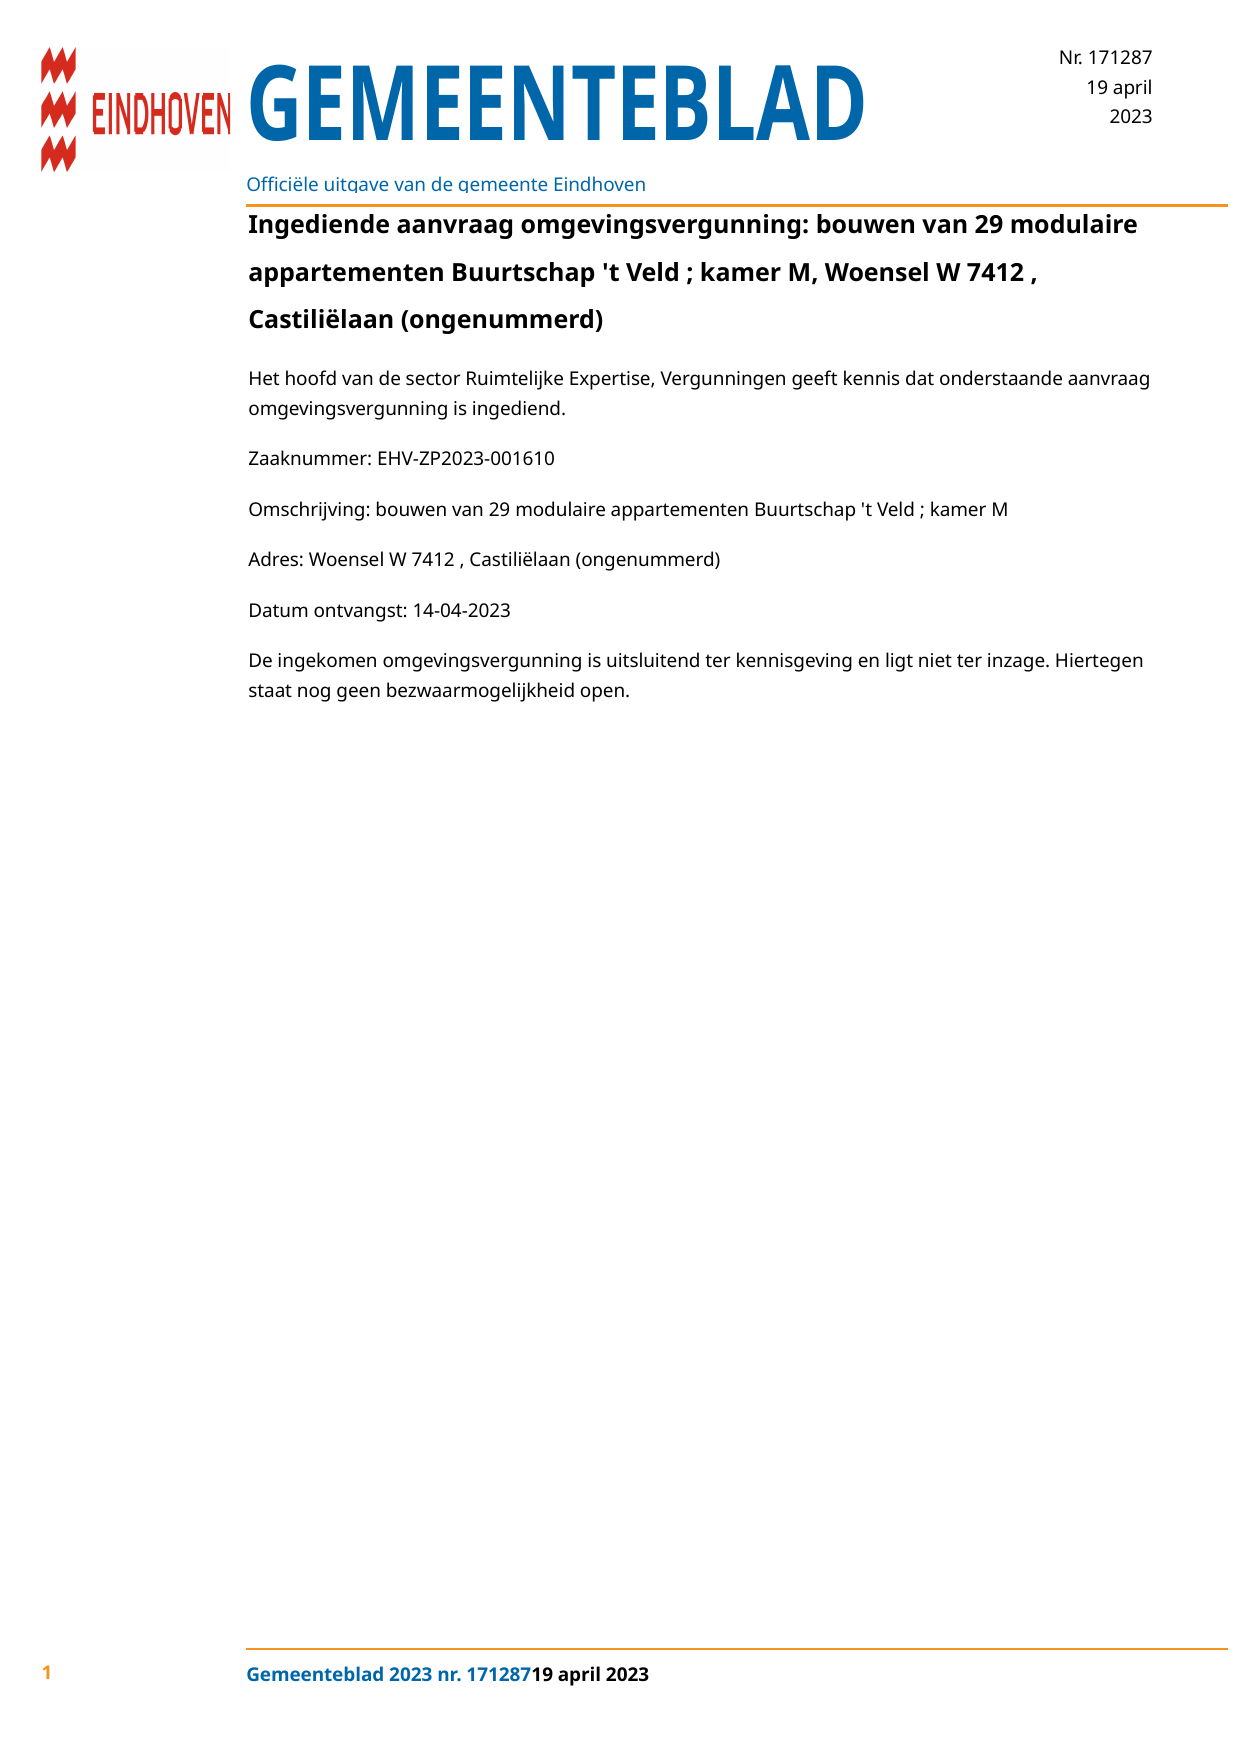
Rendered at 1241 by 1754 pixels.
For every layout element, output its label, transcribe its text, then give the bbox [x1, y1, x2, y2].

text Zaaknummer: EHV-ZP2023-001610 [248, 446, 1152, 471]
text De ingekomen omgevingsvergunning is uitsluitend ter kennisgeving en ligt niet ter inzage. Hiertegen staat nog geen bezwaarmogelijkheid open. [248, 647, 1152, 702]
picture [41, 47, 231, 172]
text Adres: Woensel W 7412 , Castiliëlaan (ongenummerd) [248, 546, 1152, 572]
text Datum ontvangst: 14-04-2023 [248, 597, 1152, 622]
text Het hoofd van de sector Ruimtelijke Expertise, Vergunningen geeft kennis dat onderstaande aanvraag omgevingsvergunning is ingediend. [248, 366, 1152, 421]
text Omschrijving: bouwen van 29 modulaire appartementen Buurtschap 't Veld ; kamer M [248, 496, 1152, 522]
text Ingediende aanvraag omgevingsvergunning: bouwen van 29 modulaire appartementen Buurtschap 't Veld ; kamer M, Woensel W 7412 , Castiliëlaan (ongenummerd) [248, 207, 1152, 336]
